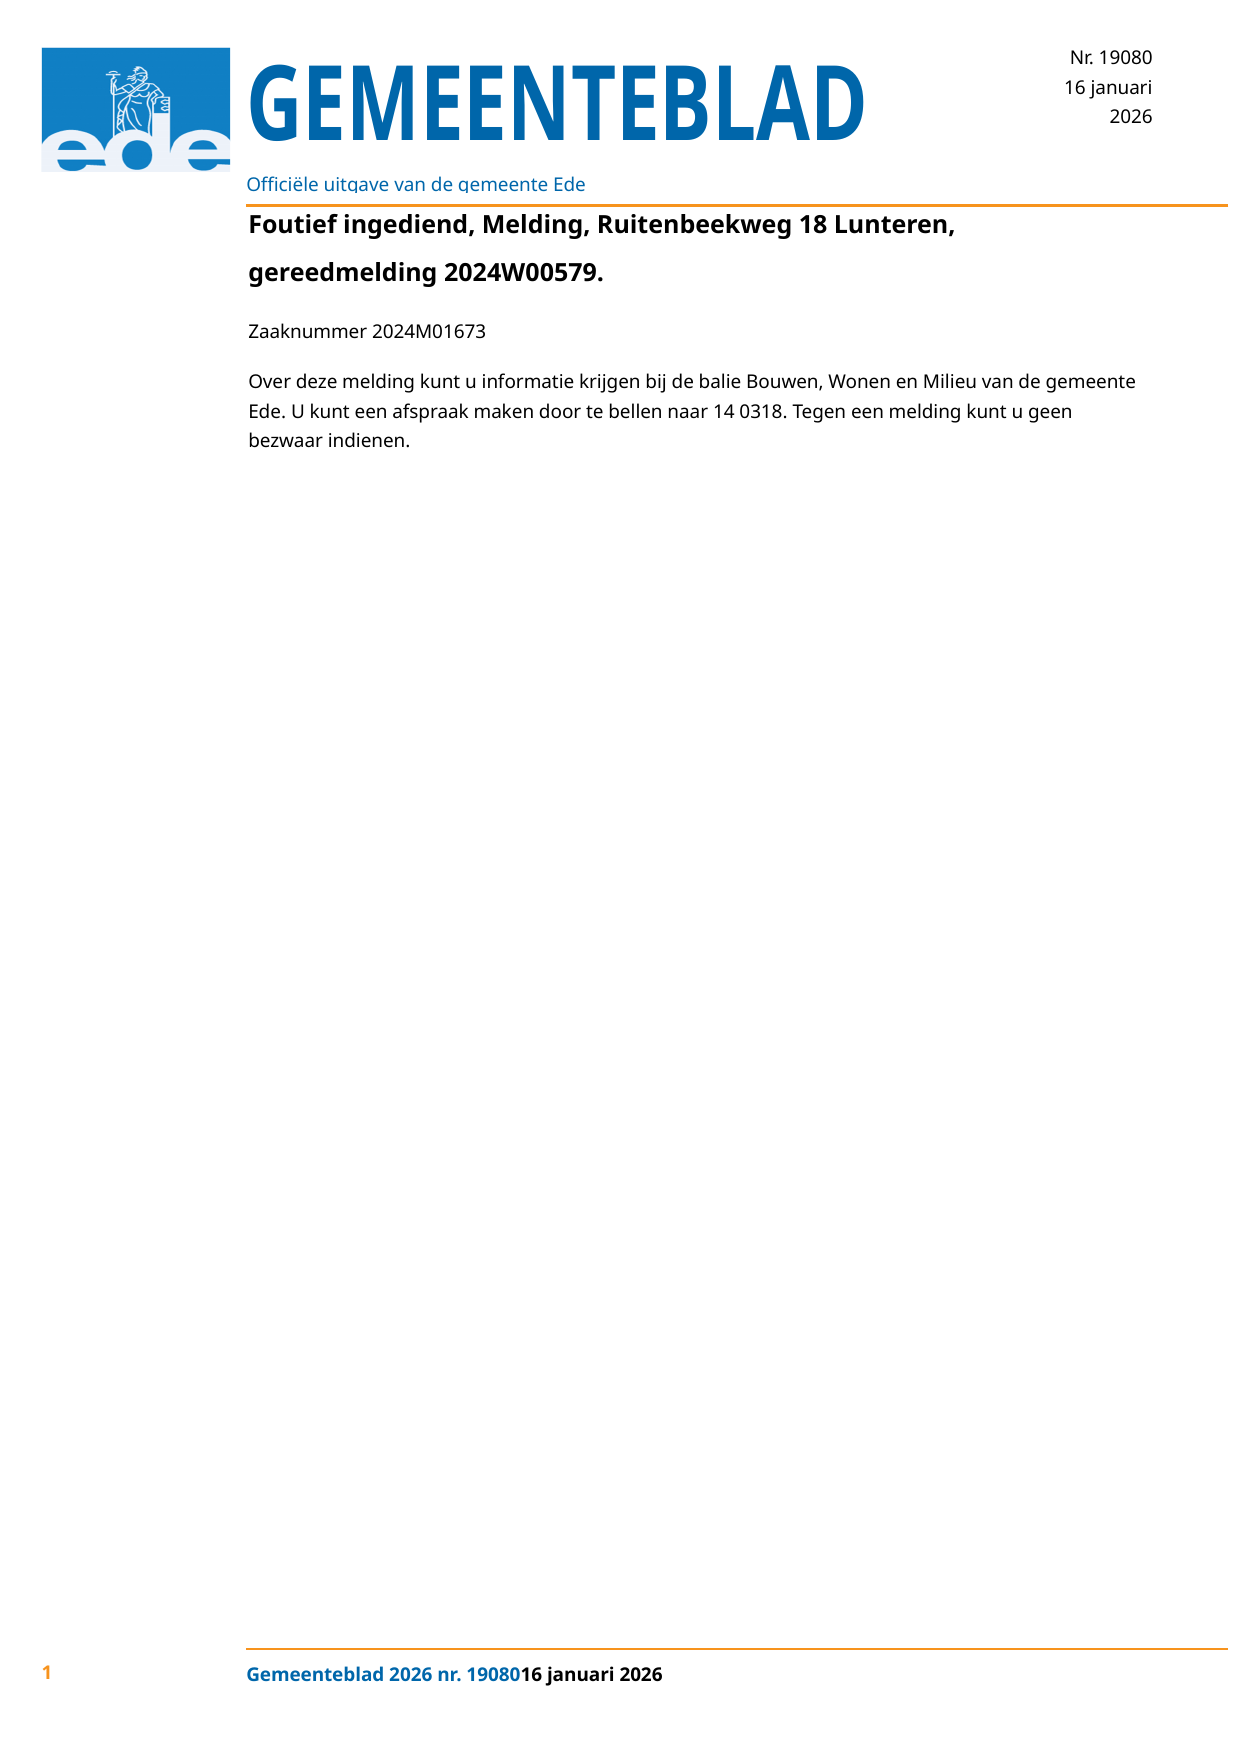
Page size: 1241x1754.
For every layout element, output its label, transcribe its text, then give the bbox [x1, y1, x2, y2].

text Zaaknummer 2024M01673 [248, 318, 1152, 344]
text Over deze melding kunt u informatie krijgen bij de balie Bouwen, Wonen en Milieu van de gemeente Ede. U kunt een afspraak maken door te bellen naar 14 0318. Tegen een melding kunt u geen bezwaar indienen. [248, 368, 1152, 453]
text Foutief ingediend, Melding, Ruitenbeekweg 18 Lunteren, gereedmelding 2024W00579. [248, 207, 1152, 288]
picture [41, 47, 231, 172]
